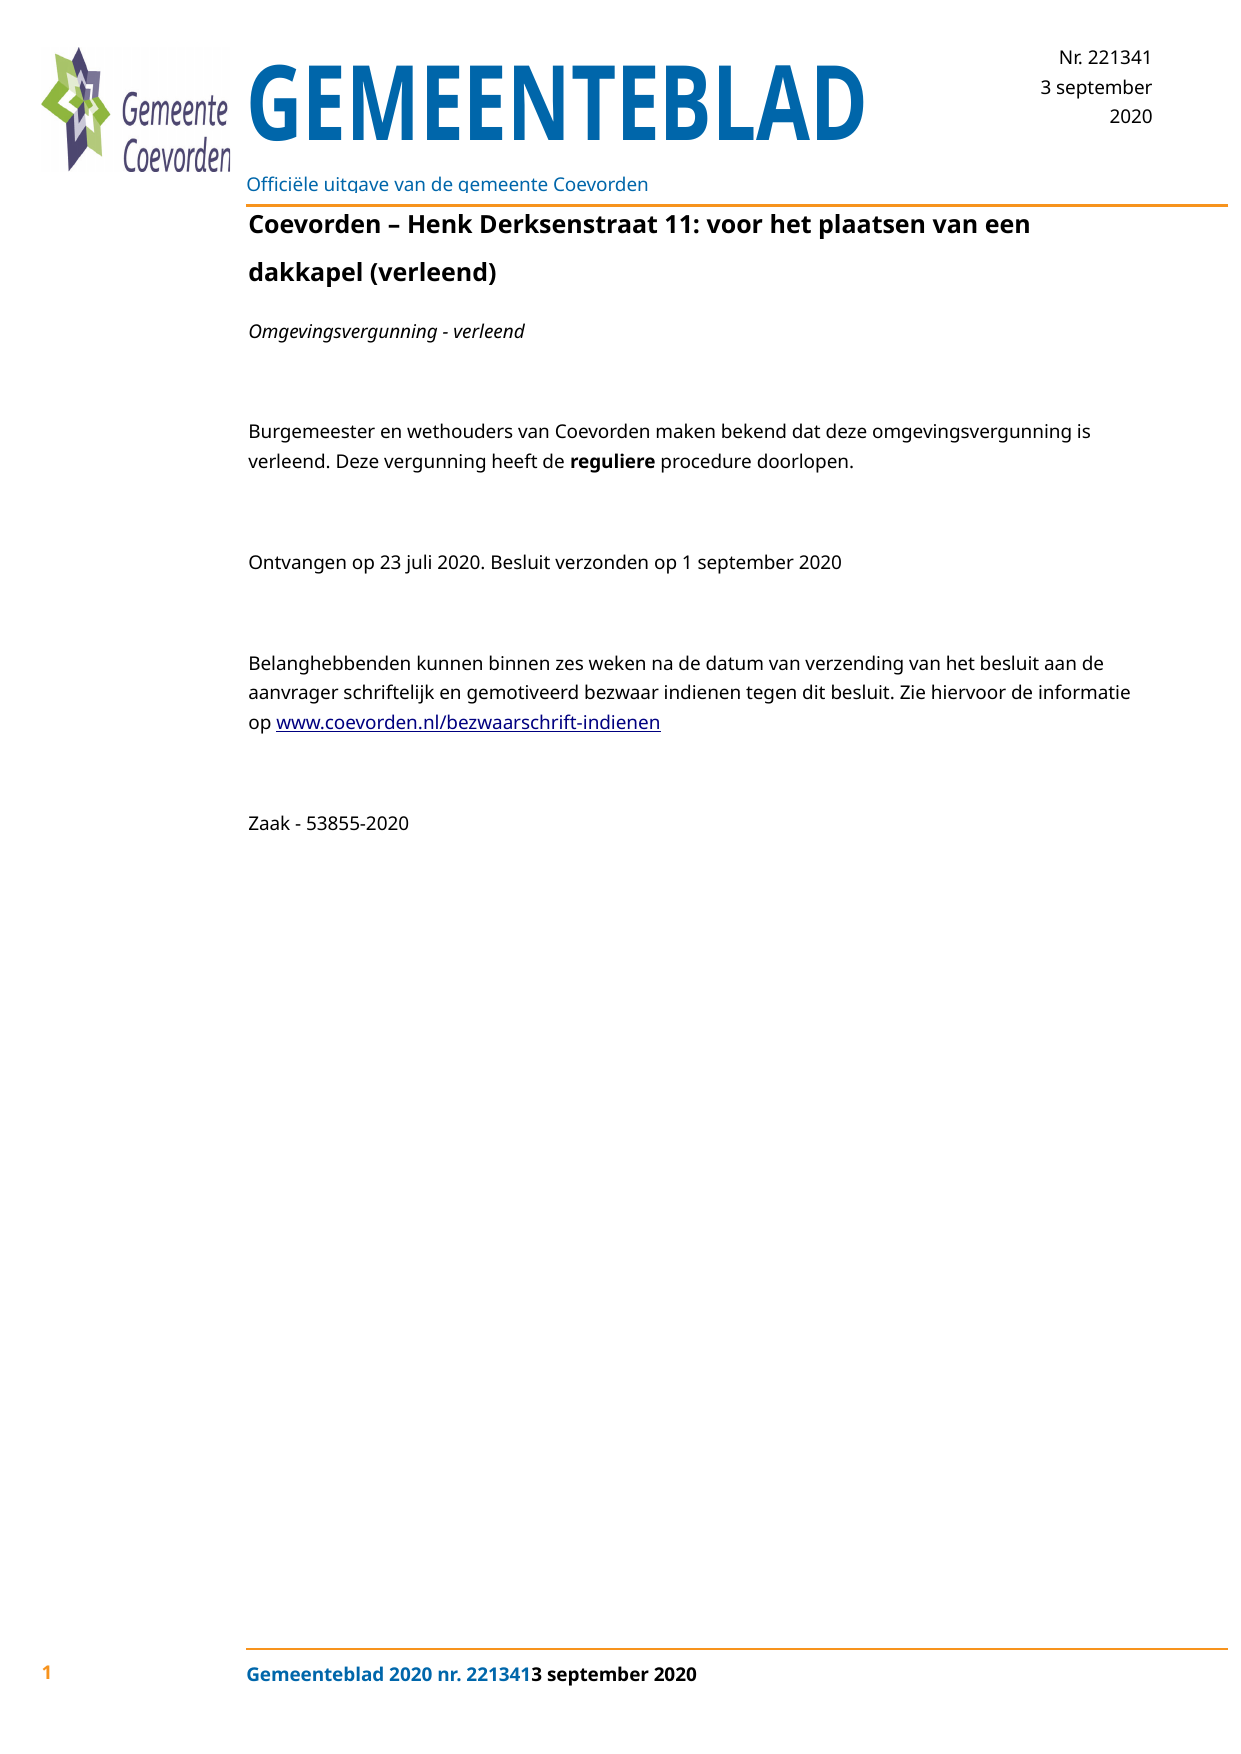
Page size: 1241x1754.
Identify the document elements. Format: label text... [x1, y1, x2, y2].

text Omgevingsvergunning - verleend [248, 318, 1152, 344]
text Ontvangen op 23 juli 2020. Besluit verzonden op 1 september 2020 [248, 549, 1152, 575]
text Belanghebbenden kunnen binnen zes weken na de datum van verzending van het besluit aan de aanvrager schriftelijk en gemotiveerd bezwaar indienen tegen dit besluit. Zie hiervoor de informatie op www.coevorden.nl/bezwaarschrift-indienen [248, 650, 1152, 735]
text Burgemeester en wethouders van Coevorden maken bekend dat deze omgevingsvergunning is verleend. Deze vergunning heeft de reguliere procedure doorlopen. [248, 419, 1152, 474]
text Coevorden – Henk Derksenstraat 11: voor het plaatsen van een dakkapel (verleend) [248, 207, 1152, 288]
picture [41, 47, 231, 172]
text Zaak - 53855-2020 [248, 810, 1152, 836]
